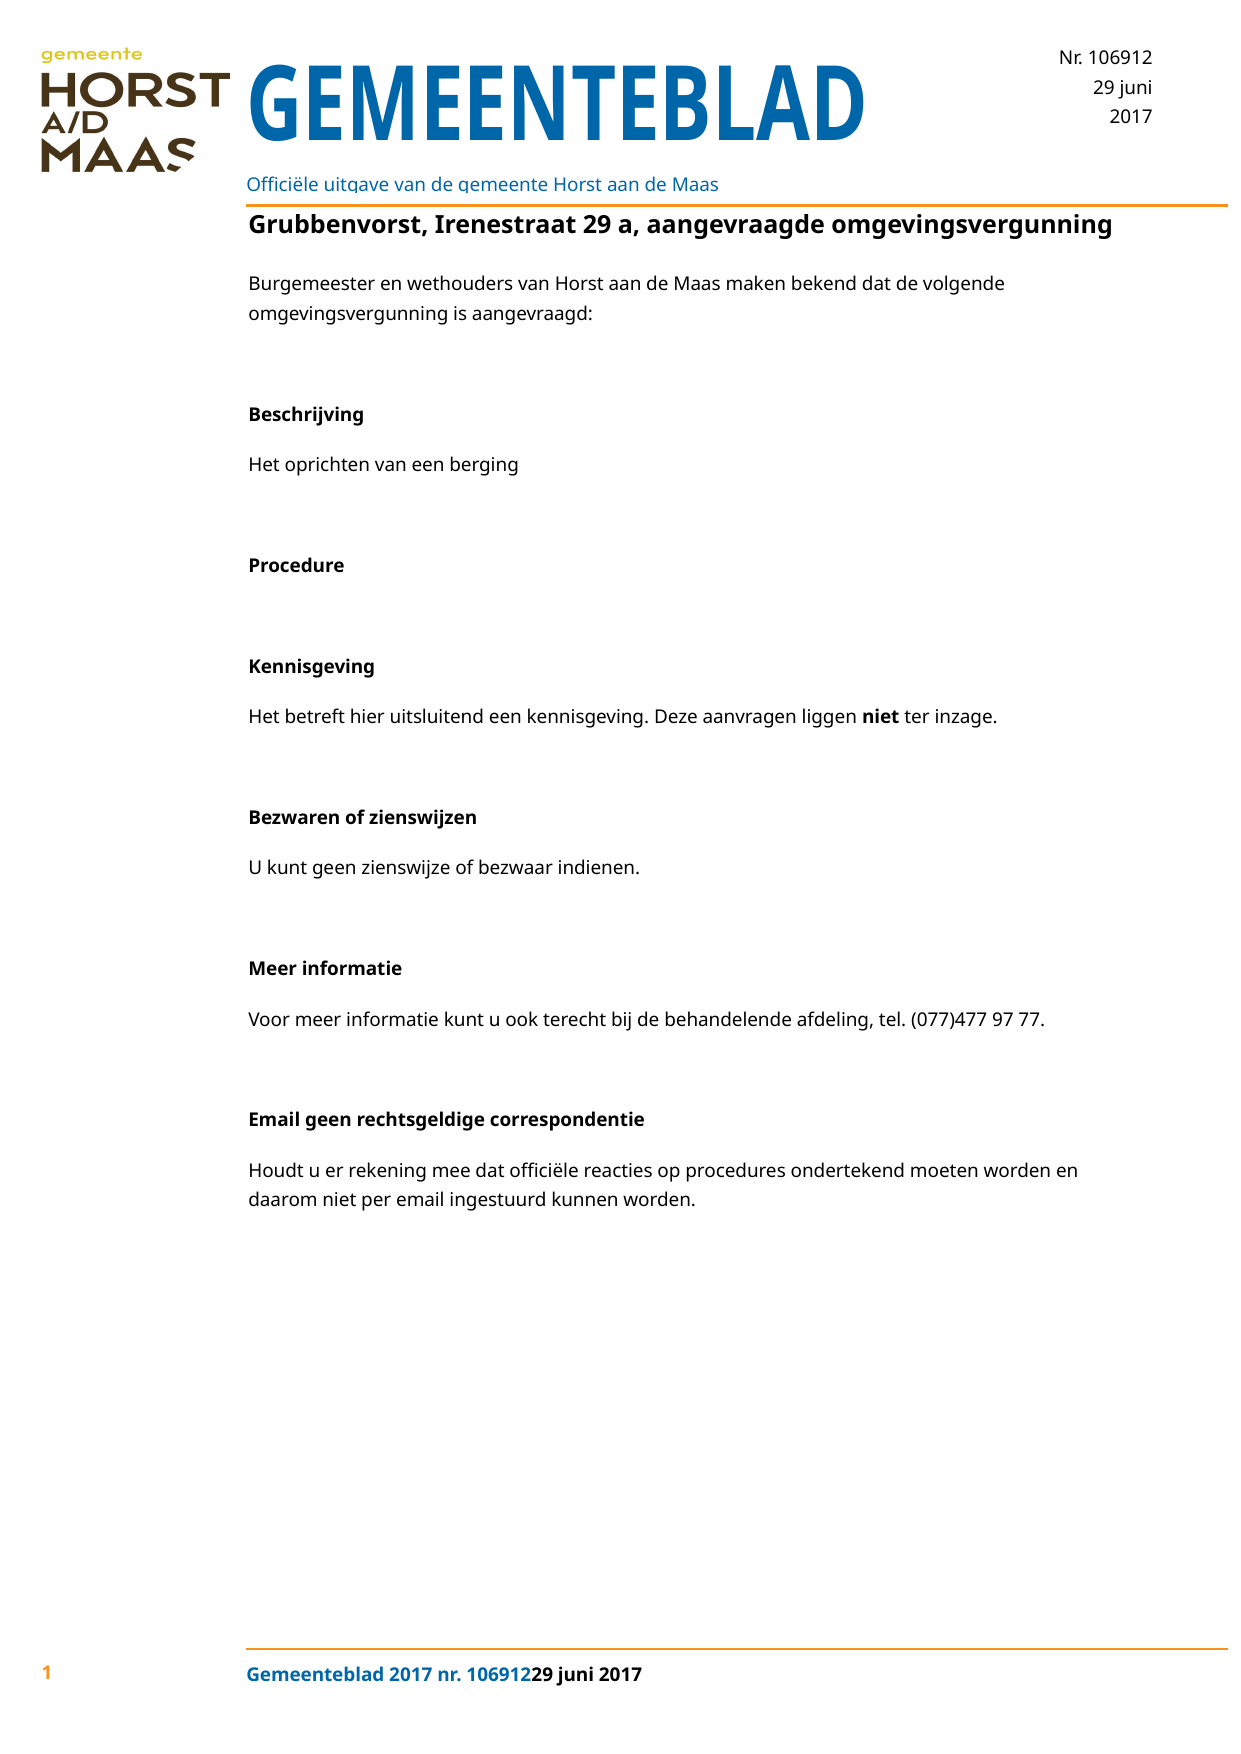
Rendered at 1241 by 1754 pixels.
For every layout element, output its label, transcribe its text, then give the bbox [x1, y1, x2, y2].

text Houdt u er rekening mee dat officiële reacties op procedures ondertekend moeten worden en daarom niet per email ingestuurd kunnen worden. [248, 1157, 1152, 1212]
text Procedure [248, 552, 1152, 578]
text Voor meer informatie kunt u ook terecht bij de behandelende afdeling, tel. (077)477 97 77. [248, 1006, 1152, 1031]
text Email geen rechtsgeldige correspondentie [248, 1107, 1152, 1132]
text Bezwaren of zienswijzen [248, 804, 1152, 830]
picture [41, 47, 231, 172]
text Kennisgeving [248, 653, 1152, 678]
text Het oprichten van een berging [248, 451, 1152, 477]
text Meer informatie [248, 955, 1152, 981]
text Beschrijving [248, 401, 1152, 426]
text U kunt geen zienswijze of bezwaar indienen. [248, 854, 1152, 880]
text Burgemeester en wethouders van Horst aan de Maas maken bekend dat de volgende omgevingsvergunning is aangevraagd: [248, 270, 1152, 326]
text Het betreft hier uitsluitend een kennisgeving. Deze aanvragen liggen niet ter inzage. [248, 703, 1152, 729]
text Grubbenvorst, Irenestraat 29 a, aangevraagde omgevingsvergunning [248, 207, 1152, 241]
